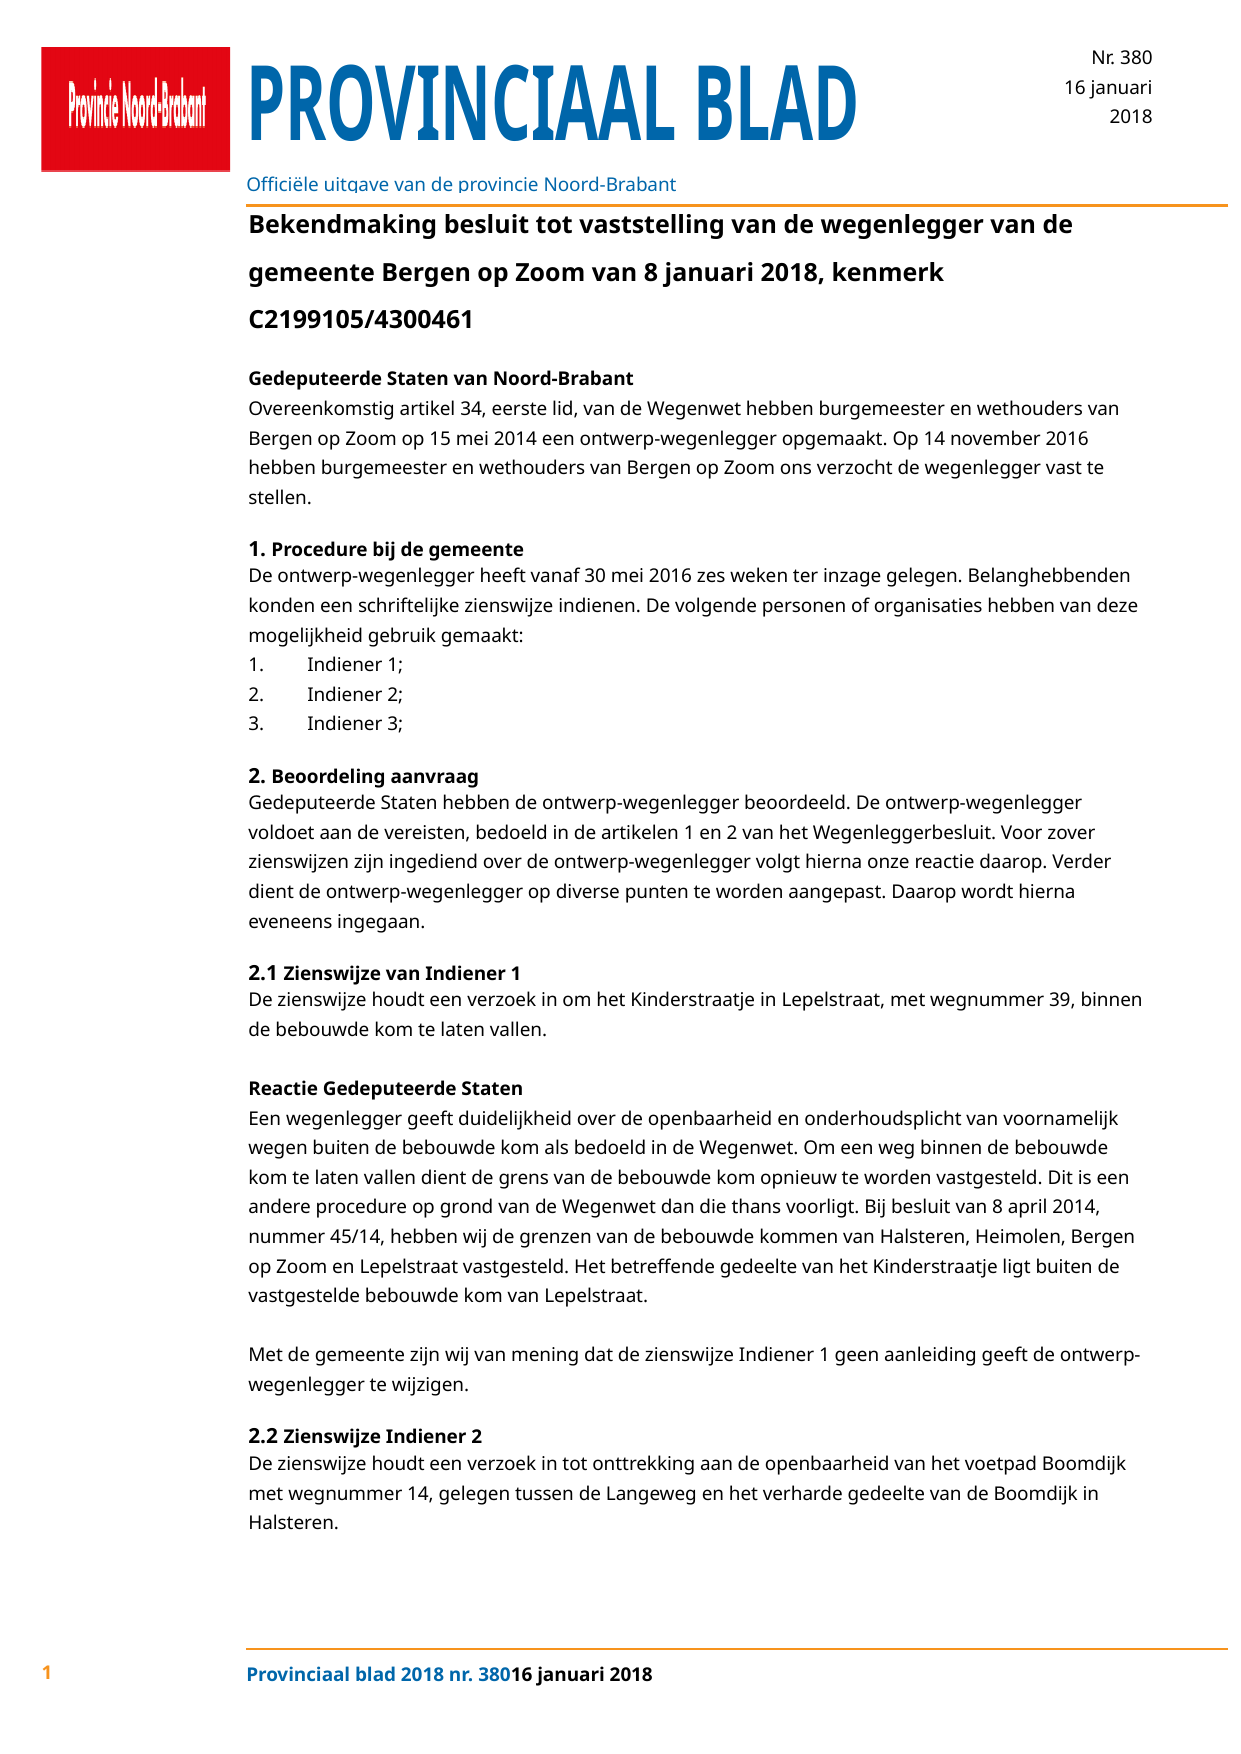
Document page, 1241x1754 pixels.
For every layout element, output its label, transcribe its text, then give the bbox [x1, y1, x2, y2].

list Indiener 1; [248, 651, 1152, 677]
text Reactie Gedeputeerde Staten [248, 1075, 1152, 1101]
text 2. Beoordeling aanvraag [248, 761, 1152, 789]
text 2.2 Zienswijze Indiener 2 [248, 1422, 1152, 1450]
text Een wegenlegger geeft duidelijkheid over de openbaarheid en onderhoudsplicht van voornamelijk wegen buiten de bebouwde kom als bedoeld in de Wegenwet. Om een weg binnen de bebouwde kom te laten vallen dient de grens van de bebouwde kom opnieuw te worden vastgesteld. Dit is een andere procedure op grond van de Wegenwet dan die thans voorligt. Bij besluit van 8 april 2014, nummer 45/14, hebben wij de grenzen van de bebouwde kommen van Halsteren, Heimolen, Bergen op Zoom en Lepelstraat vastgesteld. Het betreffende gedeelte van het Kinderstraatje ligt buiten de vastgestelde bebouwde kom van Lepelstraat. [248, 1105, 1152, 1308]
text Bekendmaking besluit tot vaststelling van de wegenlegger van de gemeente Bergen op Zoom van 8 januari 2018, kenmerk C2199105/4300461 [248, 207, 1152, 336]
list Indiener 3; [248, 711, 1152, 736]
picture [41, 47, 231, 172]
text 2.1 Zienswijze van Indiener 1 [248, 958, 1152, 987]
text Gedeputeerde Staten hebben de ontwerp-wegenlegger beoordeeld. De ontwerp-wegenlegger voldoet aan de vereisten, bedoeld in de artikelen 1 en 2 van het Wegenleggerbesluit. Voor zover zienswijzen zijn ingediend over de ontwerp-wegenlegger volgt hierna onze reactie daarop. Verder dient de ontwerp-wegenlegger op diverse punten te worden aangepast. Daarop wordt hierna eveneens ingegaan. [248, 789, 1152, 933]
text Met de gemeente zijn wij van mening dat de zienswijze Indiener 1 geen aanleiding geeft de ontwerp-wegenlegger te wijzigen. [248, 1342, 1152, 1397]
list Indiener 2; [248, 681, 1152, 707]
text De zienswijze houdt een verzoek in tot onttrekking aan de openbaarheid van het voetpad Boomdijk met wegnummer 14, gelegen tussen de Langeweg en het verharde gedeelte van de Boomdijk in Halsteren. [248, 1450, 1152, 1535]
text 1. Procedure bij de gemeente [248, 534, 1152, 563]
text Overeenkomstig artikel 34, eerste lid, van de Wegenwet hebben burgemeester en wethouders van Bergen op Zoom op 15 mei 2014 een ontwerp-wegenlegger opgemaakt. Op 14 november 2016 hebben burgemeester en wethouders van Bergen op Zoom ons verzocht de wegenlegger vast te stellen. [248, 395, 1152, 509]
text De zienswijze houdt een verzoek in om het Kinderstraatje in Lepelstraat, met wegnummer 39, binnen de bebouwde kom te laten vallen. [248, 987, 1152, 1042]
text De ontwerp-wegenlegger heeft vanaf 30 mei 2016 zes weken ter inzage gelegen. Belanghebbenden konden een schriftelijke zienswijze indienen. De volgende personen of organisaties hebben van deze mogelijkheid gebruik gemaakt: [248, 563, 1152, 648]
text Gedeputeerde Staten van Noord-Brabant [248, 366, 1152, 391]
